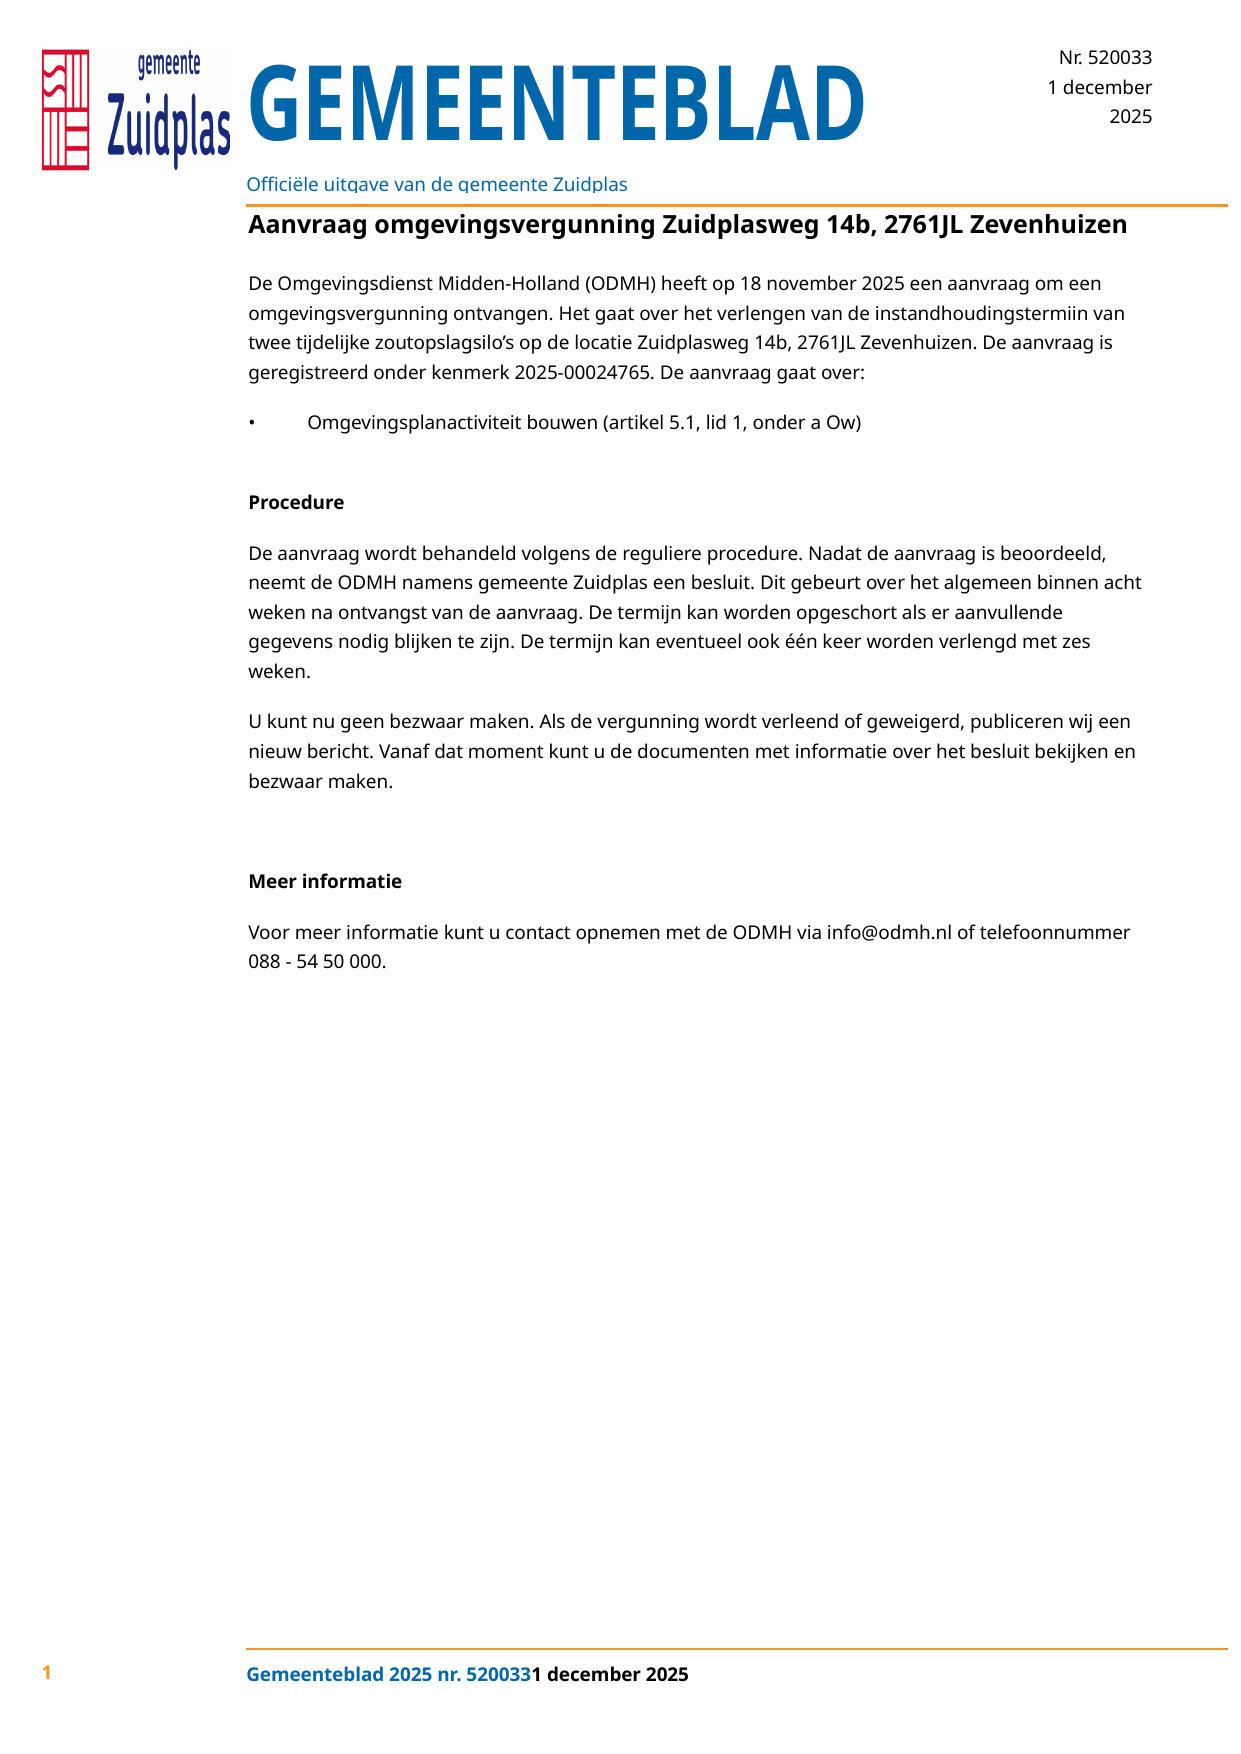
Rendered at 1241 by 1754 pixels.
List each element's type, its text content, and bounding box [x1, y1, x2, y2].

text De aanvraag wordt behandeld volgens de reguliere procedure. Nadat de aanvraag is beoordeeld, neemt de ODMH namens gemeente Zuidplas een besluit. Dit gebeurt over het algemeen binnen acht weken na ontvangst van de aanvraag. De termijn kan worden opgeschort als er aanvullende gegevens nodig blijken te zijn. De termijn kan eventueel ook één keer worden verlengd met zes weken. [248, 540, 1152, 684]
text Meer informatie [248, 869, 1152, 894]
text De Omgevingsdienst Midden-Holland (ODMH) heeft op 18 november 2025 een aanvraag om een omgevingsvergunning ontvangen. Het gaat over het verlengen van de instandhoudingstermiin van twee tijdelijke zoutopslagsilo’s op de locatie Zuidplasweg 14b, 2761JL Zevenhuizen. De aanvraag is geregistreerd onder kenmerk 2025-00024765. De aanvraag gaat over: [248, 270, 1152, 385]
text Procedure [248, 489, 1152, 515]
picture [41, 47, 231, 172]
list Omgevingsplanactiviteit bouwen (artikel 5.1, lid 1, onder a Ow) [248, 409, 1152, 435]
text Voor meer informatie kunt u contact opnemen met de ODMH via info@odmh.nl of telefoonnummer 088 - 54 50 000. [248, 919, 1152, 974]
text U kunt nu geen bezwaar maken. Als de vergunning wordt verleend of geweigerd, publiceren wij een nieuw bericht. Vanaf dat moment kunt u de documenten met informatie over het besluit bekijken en bezwaar maken. [248, 709, 1152, 793]
text Aanvraag omgevingsvergunning Zuidplasweg 14b, 2761JL Zevenhuizen [248, 207, 1152, 241]
